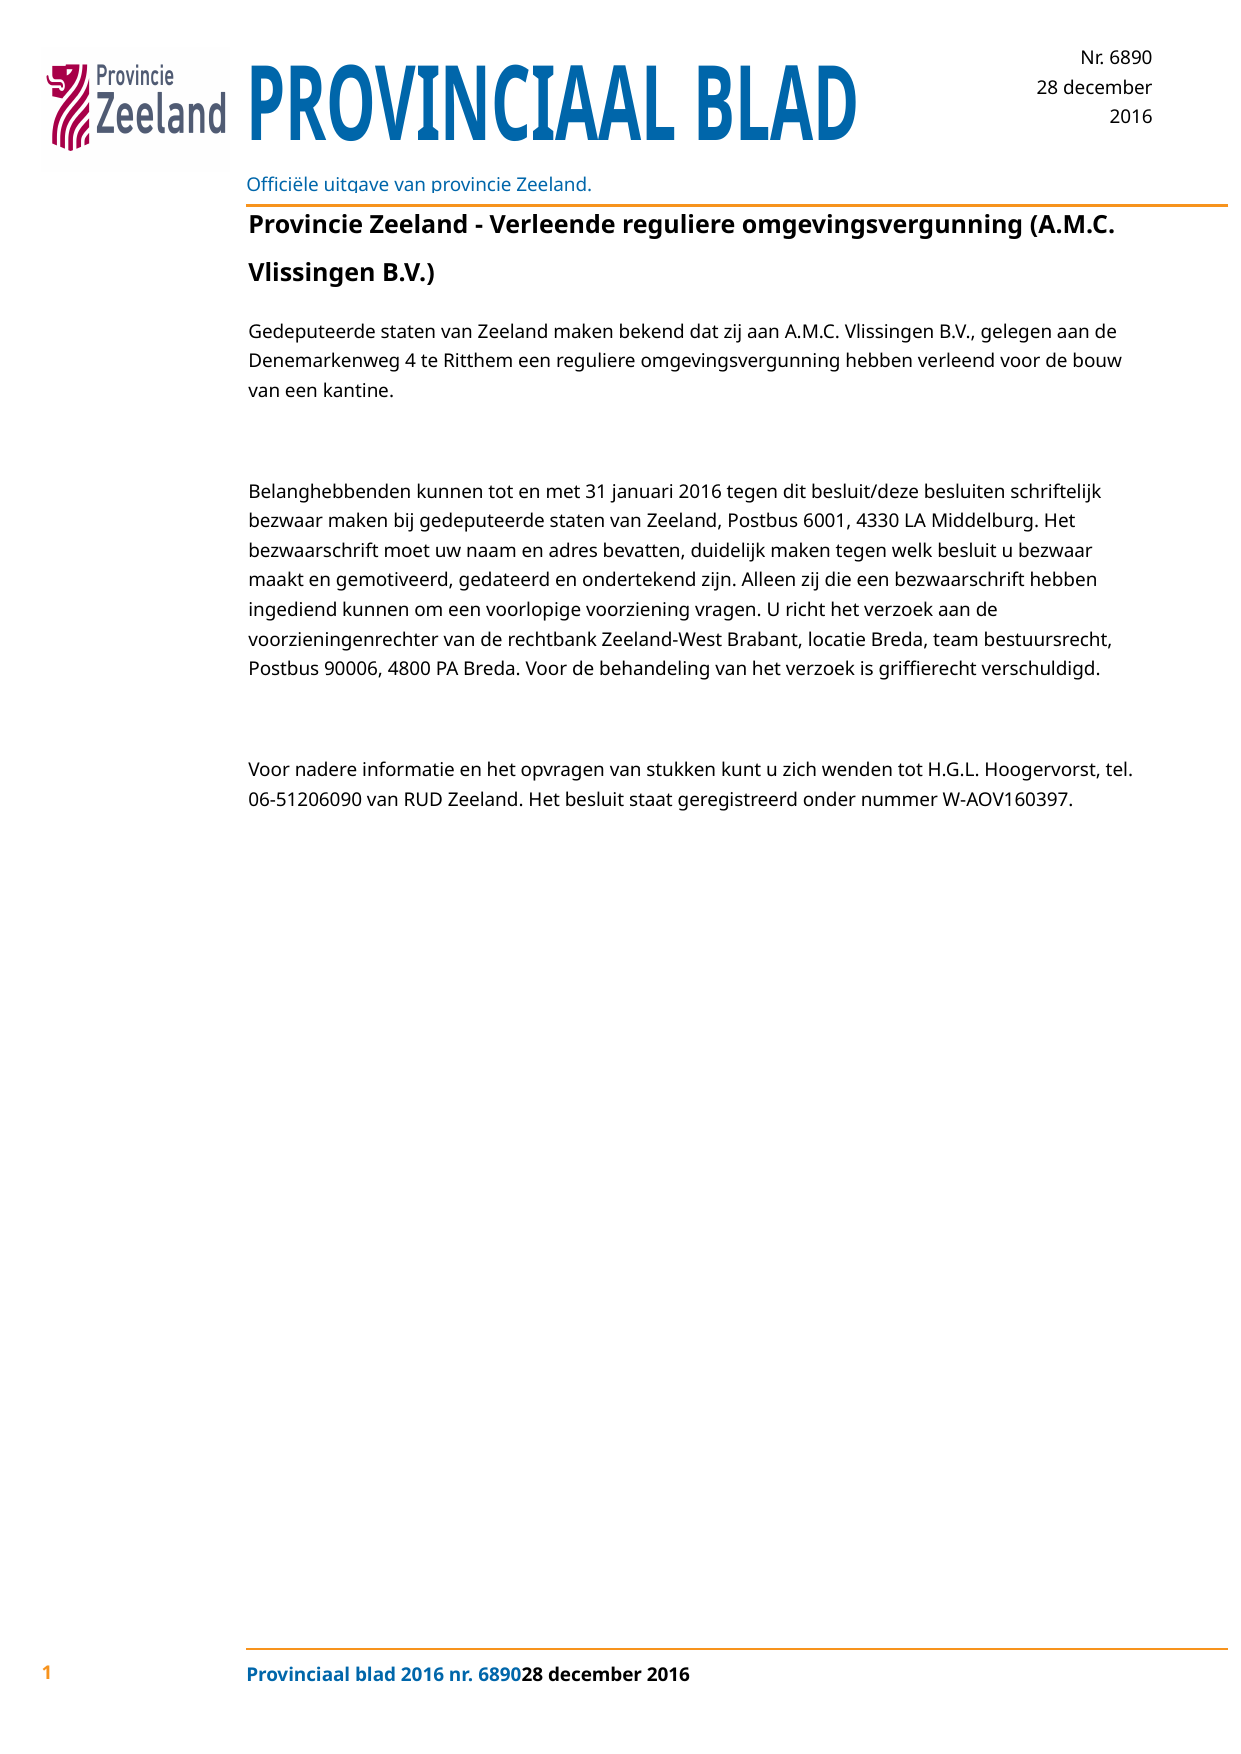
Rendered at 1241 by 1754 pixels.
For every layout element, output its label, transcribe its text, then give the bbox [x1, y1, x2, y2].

picture [41, 47, 231, 172]
text Provincie Zeeland - Verleende reguliere omgevingsvergunning (A.M.C. Vlissingen B.V.) [248, 207, 1152, 288]
text Gedeputeerde staten van Zeeland maken bekend dat zij aan A.M.C. Vlissingen B.V., gelegen aan de Denemarkenweg 4 te Ritthem een reguliere omgevingsvergunning hebben verleend voor de bouw van een kantine. [248, 318, 1152, 403]
text Voor nadere informatie en het opvragen van stukken kunt u zich wenden tot H.G.L. Hoogervorst, tel. 06-51206090 van RUD Zeeland. Het besluit staat geregistreerd onder nummer W-AOV160397. [248, 756, 1152, 812]
text Belanghebbenden kunnen tot en met 31 januari 2016 tegen dit besluit/deze besluiten schriftelijk bezwaar maken bij gedeputeerde staten van Zeeland, Postbus 6001, 4330 LA Middelburg. Het bezwaarschrift moet uw naam en adres bevatten, duidelijk maken tegen welk besluit u bezwaar maakt en gemotiveerd, gedateerd en ondertekend zijn. Alleen zij die een bezwaarschrift hebben ingediend kunnen om een voorlopige voorziening vragen. U richt het verzoek aan de voorzieningenrechter van de rechtbank Zeeland-West Brabant, locatie Breda, team bestuursrecht, Postbus 90006, 4800 PA Breda. Voor de behandeling van het verzoek is griffierecht verschuldigd. [248, 478, 1152, 681]
